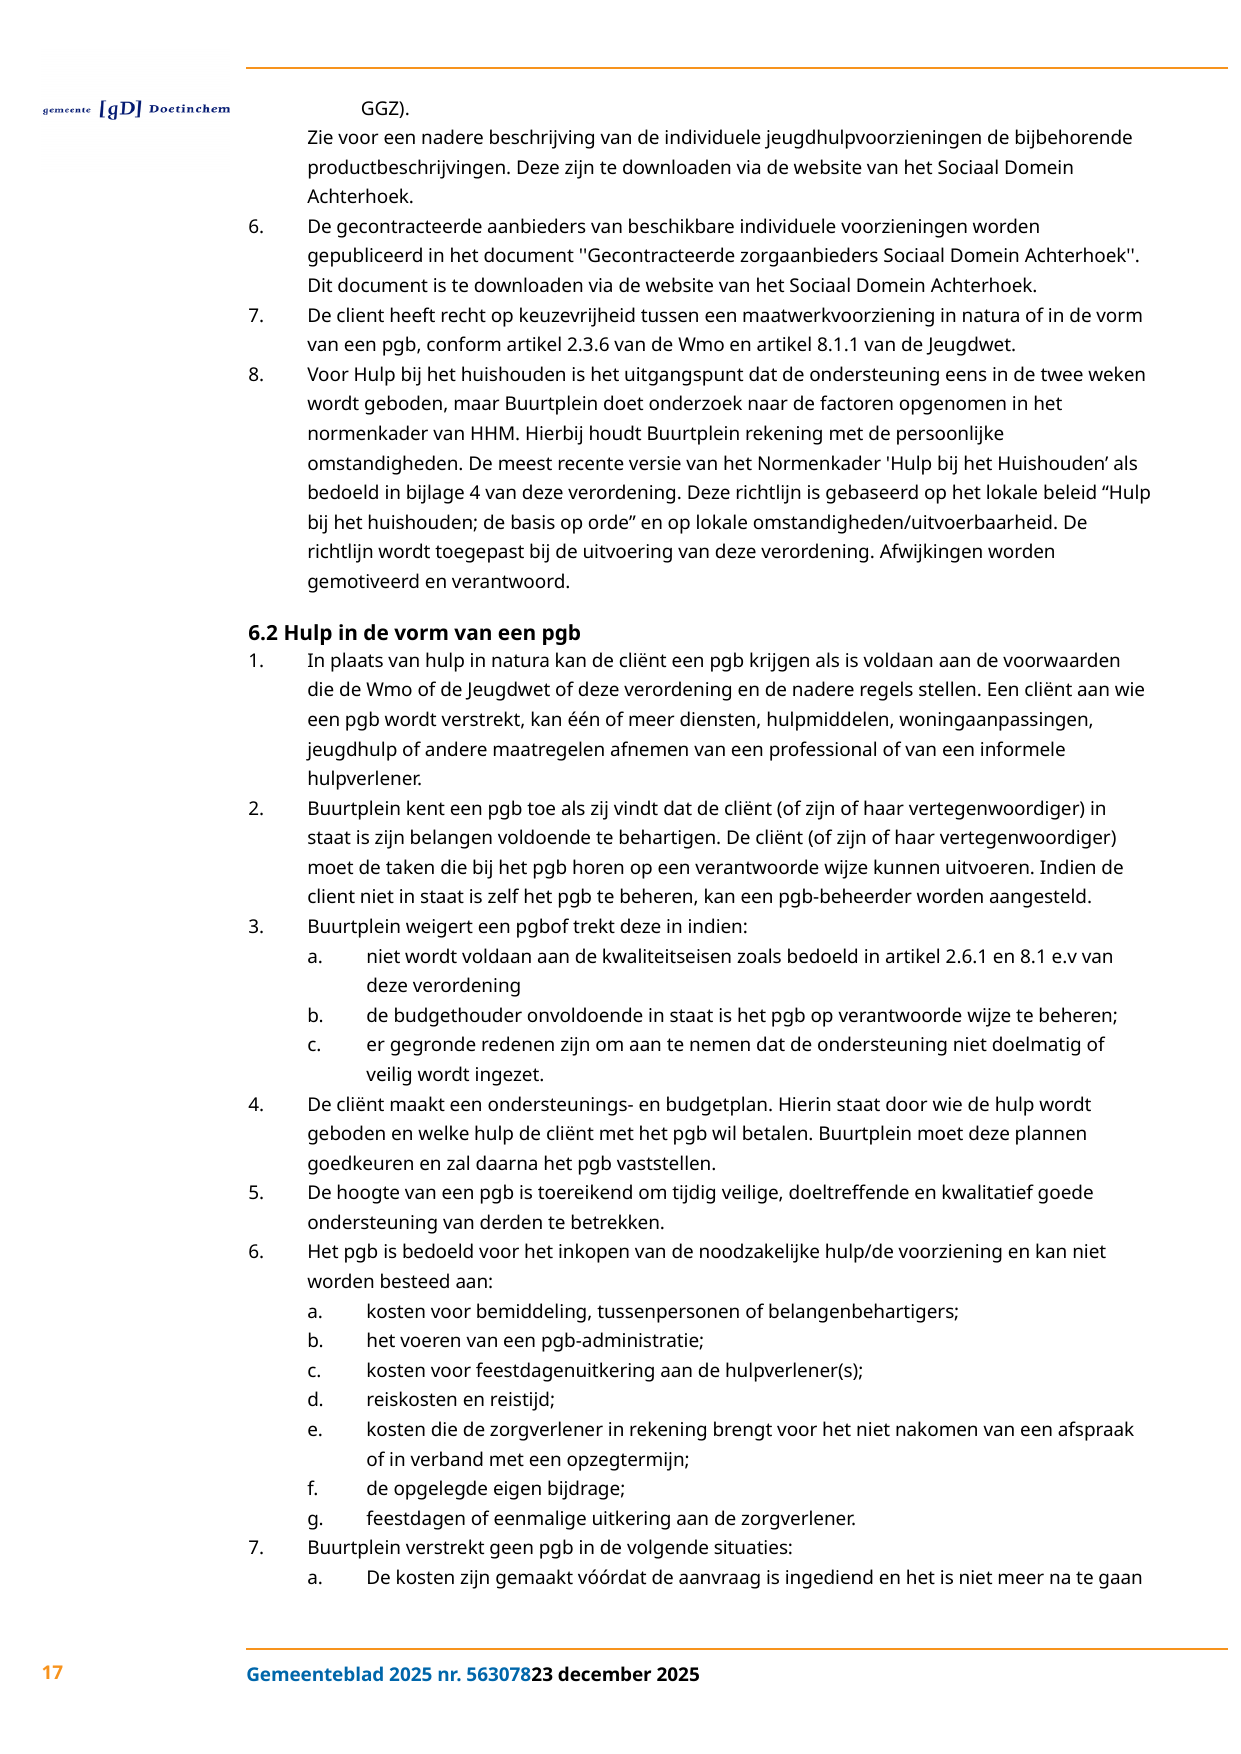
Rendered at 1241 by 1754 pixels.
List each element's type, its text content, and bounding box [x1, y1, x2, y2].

list feestdagen of eenmalige uitkering aan de zorgverlener. [307, 1505, 1152, 1531]
text 6.2 Hulp in de vorm van een pgb [248, 618, 1152, 647]
list Het pgb is bedoeld voor het inkopen van de noodzakelijke hulp/de voorziening en kan niet worden besteed aan: [248, 1239, 1152, 1294]
list De kosten zijn gemaakt vóórdat de aanvraag is ingediend en het is niet meer na te gaan [307, 1564, 1152, 1590]
list de budgethouder onvoldoende in staat is het pgb op verantwoorde wijze te beheren; [307, 1002, 1152, 1028]
list Buurtplein verstrekt geen pgb in de volgende situaties: [248, 1534, 1152, 1560]
list er gegronde redenen zijn om aan te nemen dat de ondersteuning niet doelmatig of veilig wordt ingezet. [307, 1032, 1152, 1087]
list Voor Hulp bij het huishouden is het uitgangspunt dat de ondersteuning eens in de twee weken wordt geboden, maar Buurtplein doet onderzoek naar de factoren opgenomen in het normenkader van HHM. Hierbij houdt Buurtplein rekening met de persoonlijke omstandigheden. De meest recente versie van het Normenkader 'Hulp bij het Huishouden’ als bedoeld in bijlage 4 van deze verordening. Deze richtlijn is gebaseerd op het lokale beleid “Hulp bij het huishouden; de basis op orde” en op lokale omstandigheden/uitvoerbaarheid. De richtlijn wordt toegepast bij de uitvoering van deze verordening. Afwijkingen worden gemotiveerd en verantwoord. [248, 361, 1152, 594]
list niet wordt voldaan aan de kwaliteitseisen zoals bedoeld in artikel 2.6.1 en 8.1 e.v van deze verordening [307, 943, 1152, 998]
list De client heeft recht op keuzevrijheid tussen een maatwerkvoorziening in natura of in de vorm van een pgb, conform artikel 2.3.6 van de Wmo en artikel 8.1.1 van de Jeugdwet. [248, 302, 1152, 357]
list kosten voor bemiddeling, tussenpersonen of belangenbehartigers; [307, 1298, 1152, 1323]
picture [41, 47, 231, 172]
list In plaats van hulp in natura kan de cliënt een pgb krijgen als is voldaan aan de voorwaarden die de Wmo of de Jeugdwet of deze verordening en de nadere regels stellen. Een cliënt aan wie een pgb wordt verstrekt, kan één of meer diensten, hulpmiddelen, woningaanpassingen, jeugdhulp of andere maatregelen afnemen van een professional of van een informele hulpverlener. [248, 647, 1152, 791]
list Zie voor een nadere beschrijving van de individuele jeugdhulpvoorzieningen de bijbehorende productbeschrijvingen. Deze zijn te downloaden via de website van het Sociaal Domein Achterhoek. [248, 124, 1152, 209]
list de opgelegde eigen bijdrage; [307, 1475, 1152, 1501]
list De hoogte van een pgb is toereikend om tijdig veilige, doeltreffende en kwalitatief goede ondersteuning van derden te betrekken. [248, 1179, 1152, 1235]
list kosten die de zorgverlener in rekening brengt voor het niet nakomen van een afspraak of in verband met een opzegtermijn; [307, 1416, 1152, 1471]
list GGZ). [323, 95, 1152, 121]
list Buurtplein kent een pgb toe als zij vindt dat de cliënt (of zijn of haar vertegenwoordiger) in staat is zijn belangen voldoende te behartigen. De cliënt (of zijn of haar vertegenwoordiger) moet de taken die bij het pgb horen op een verantwoorde wijze kunnen uitvoeren. Indien de client niet in staat is zelf het pgb te beheren, kan een pgb-beheerder worden aangesteld. [248, 795, 1152, 909]
list het voeren van een pgb-administratie; [307, 1327, 1152, 1353]
list De gecontracteerde aanbieders van beschikbare individuele voorzieningen worden gepubliceerd in het document ''Gecontracteerde zorgaanbieders Sociaal Domein Achterhoek''. Dit document is te downloaden via de website van het Sociaal Domein Achterhoek. [248, 213, 1152, 298]
list kosten voor feestdagenuitkering aan de hulpverlener(s); [307, 1357, 1152, 1383]
list Buurtplein weigert een pgbof trekt deze in indien: [248, 913, 1152, 939]
list De cliënt maakt een ondersteunings- en budgetplan. Hierin staat door wie de hulp wordt geboden en welke hulp de cliënt met het pgb wil betalen. Buurtplein moet deze plannen goedkeuren en zal daarna het pgb vaststellen. [248, 1091, 1152, 1176]
list reiskosten en reistijd; [307, 1387, 1152, 1412]
